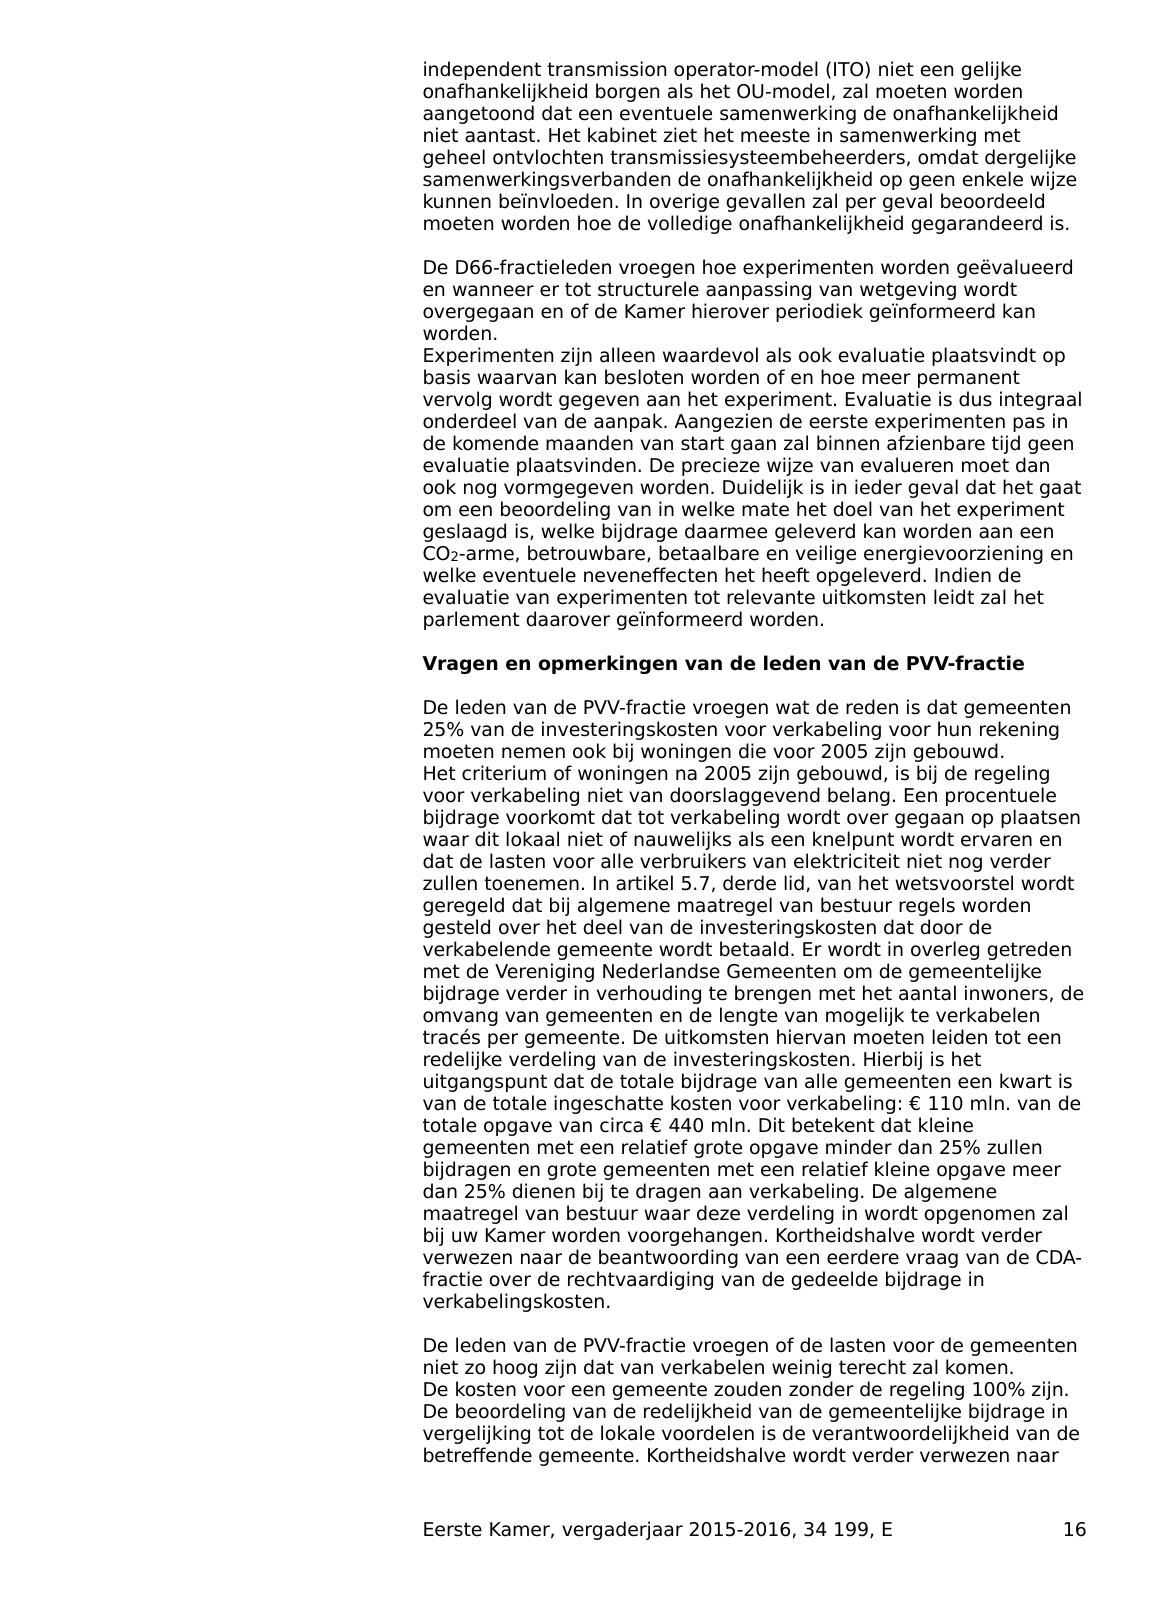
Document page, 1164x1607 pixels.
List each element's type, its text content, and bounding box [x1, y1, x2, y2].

text De kosten voor een gemeente zouden zonder de regeling 100% zijn. De beoordeling van de redelijkheid van de gemeentelijke bijdrage in vergelijking tot de lokale voordelen is de verantwoordelijkheid van de betreffende gemeente. Kortheidshalve wordt verder verwezen naar [422, 1379, 1087, 1467]
text De D66-fractieleden vroegen hoe experimenten worden geëvalueerd en wanneer er tot structurele aanpassing van wetgeving wordt overgegaan en of de Kamer hierover periodiek geïnformeerd kan worden. [422, 257, 1087, 345]
text Het criterium of woningen na 2005 zijn gebouwd, is bij de regeling voor verkabeling niet van doorslaggevend belang. Een procentuele bijdrage voorkomt dat tot verkabeling wordt over gegaan op plaatsen waar dit lokaal niet of nauwelijks als een knelpunt wordt ervaren en dat de lasten voor alle verbruikers van elektriciteit niet nog verder zullen toenemen. In artikel 5.7, derde lid, van het wetsvoorstel wordt geregeld dat bij algemene maatregel van bestuur regels worden gesteld over het deel van de investeringskosten dat door de verkabelende gemeente wordt betaald. Er wordt in overleg getreden met de Vereniging Nederlandse Gemeenten om de gemeentelijke bijdrage verder in verhouding te brengen met het aantal inwoners, de omvang van gemeenten en de lengte van mogelijk te verkabelen tracés per gemeente. De uitkomsten hiervan moeten leiden tot een redelijke verdeling van de investeringskosten. Hierbij is het uitgangspunt dat de totale bijdrage van alle gemeenten een kwart is van de totale ingeschatte kosten voor verkabeling: € 110 mln. van de totale opgave van circa € 440 mln. Dit betekent dat kleine gemeenten met een relatief grote opgave minder dan 25% zullen bijdragen en grote gemeenten met een relatief kleine opgave meer dan 25% dienen bij te dragen aan verkabeling. De algemene maatregel van bestuur waar deze verdeling in wordt opgenomen zal bij uw Kamer worden voorgehangen. Kortheidshalve wordt verder verwezen naar de beantwoording van een eerdere vraag van de CDA-fractie over de rechtvaardiging van de gedeelde bijdrage in verkabelingskosten. [422, 763, 1087, 1312]
subtitle Vragen en opmerkingen van de leden van de PVV-fractie [422, 653, 1087, 675]
text De leden van de PVV-fractie vroegen wat de reden is dat gemeenten 25% van de investeringskosten voor verkabeling voor hun rekening moeten nemen ook bij woningen die voor 2005 zijn gebouwd. [422, 697, 1087, 763]
text independent transmission operator-model (ITO) niet een gelijke onafhankelijkheid borgen als het OU-model, zal moeten worden aangetoond dat een eventuele samenwerking de onafhankelijkheid niet aantast. Het kabinet ziet het meeste in samenwerking met geheel ontvlochten transmissiesysteembeheerders, omdat dergelijke samenwerkingsverbanden de onafhankelijkheid op geen enkele wijze kunnen beïnvloeden. In overige gevallen zal per geval beoordeeld moeten worden hoe de volledige onafhankelijkheid gegarandeerd is. [422, 59, 1087, 235]
text De leden van de PVV-fractie vroegen of de lasten voor de gemeenten niet zo hoog zijn dat van verkabelen weinig terecht zal komen. [422, 1335, 1087, 1379]
text Experimenten zijn alleen waardevol als ook evaluatie plaatsvindt op basis waarvan kan besloten worden of en hoe meer permanent vervolg wordt gegeven aan het experiment. Evaluatie is dus integraal onderdeel van de aanpak. Aangezien de eerste experimenten pas in de komende maanden van start gaan zal binnen afzienbare tijd geen evaluatie plaatsvinden. De precieze wijze van evalueren moet dan ook nog vormgegeven worden. Duidelijk is in ieder geval dat het gaat om een beoordeling van in welke mate het doel van het experiment geslaagd is, welke bijdrage daarmee geleverd kan worden aan een CO2-arme, betrouwbare, betaalbare en veilige energievoorziening en welke eventuele neveneffecten het heeft opgeleverd. Indien de evaluatie van experimenten tot relevante uitkomsten leidt zal het parlement daarover geïnformeerd worden. [422, 345, 1087, 631]
